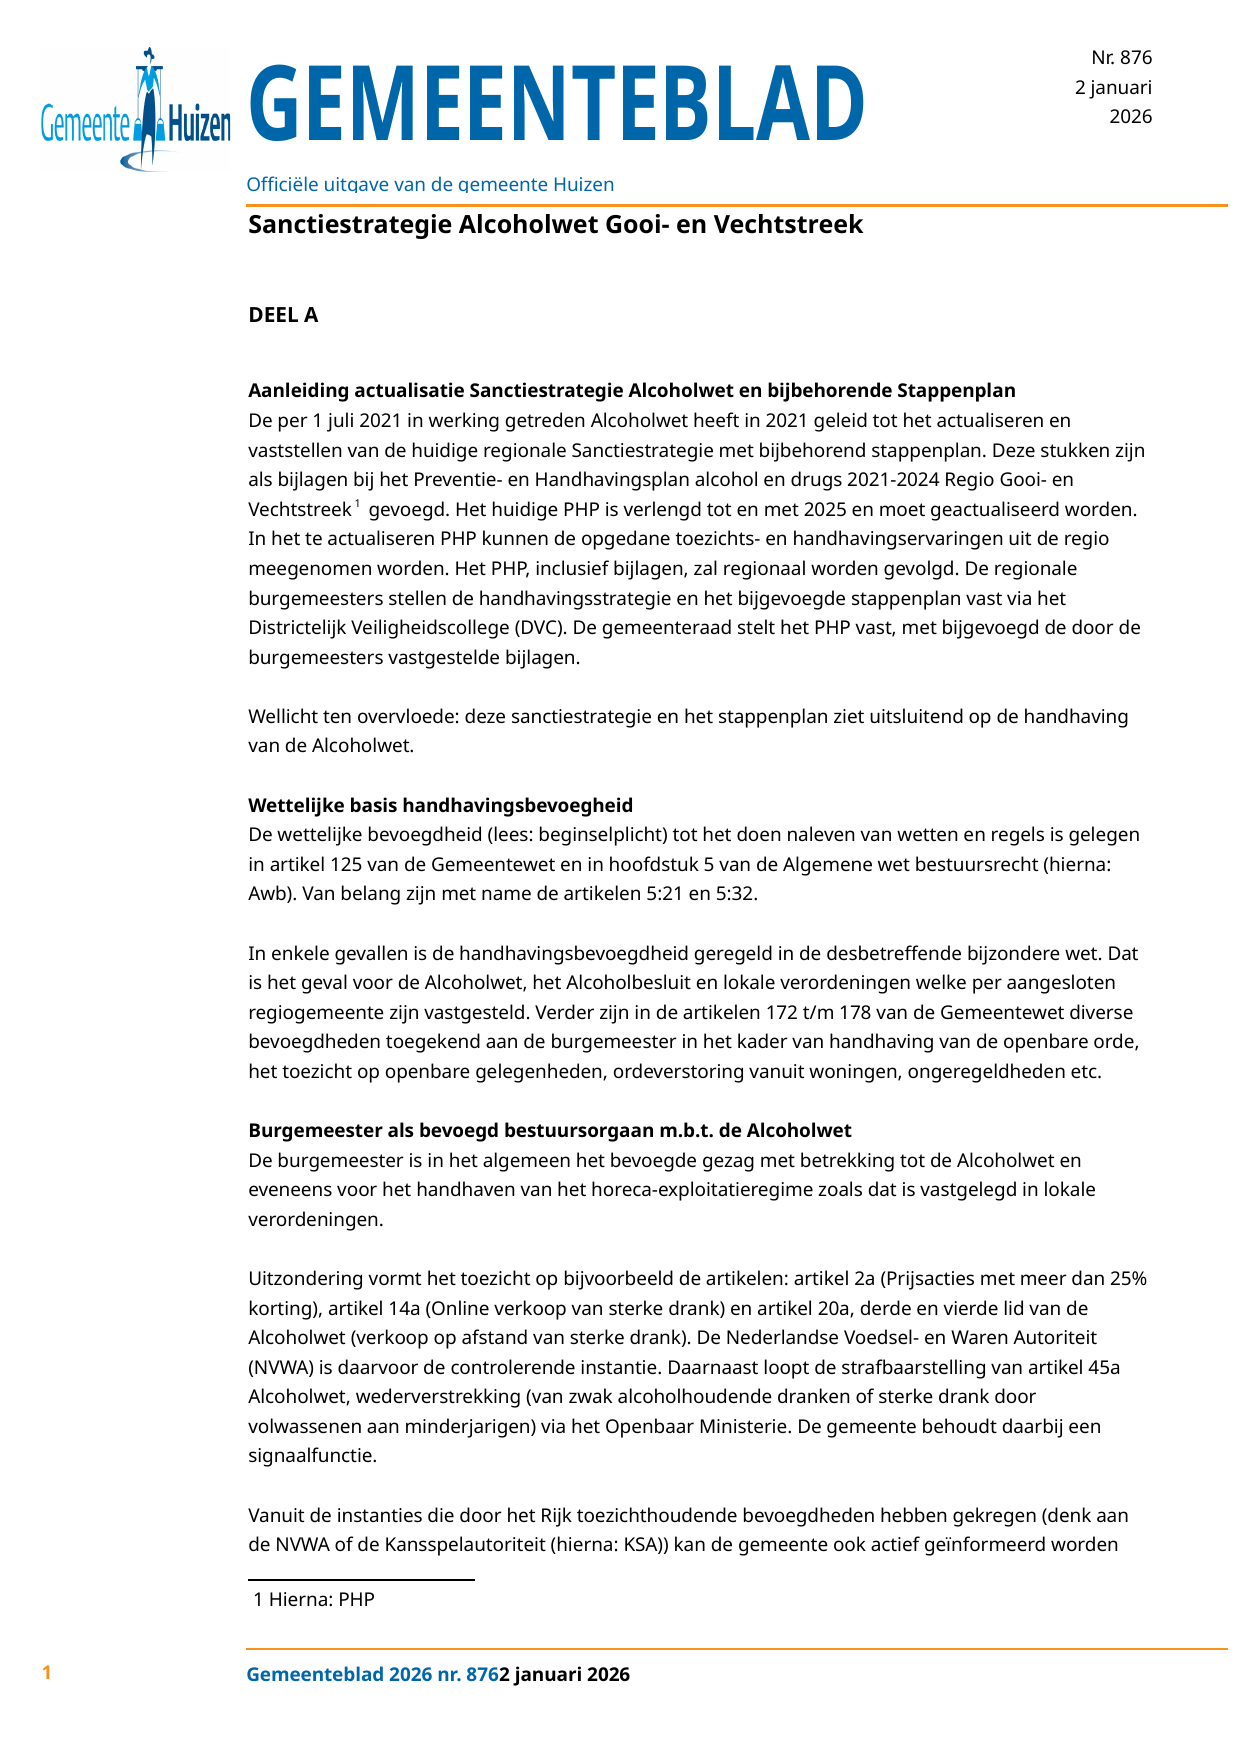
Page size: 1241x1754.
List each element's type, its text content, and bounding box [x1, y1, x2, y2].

text Uitzondering vormt het toezicht op bijvoorbeeld de artikelen: artikel 2a (Prijsacties met meer dan 25% korting), artikel 14a (Online verkoop van sterke drank) en artikel 20a, derde en vierde lid van de Alcoholwet (verkoop op afstand van sterke drank). De Nederlandse Voedsel- en Waren Autoriteit (NVWA) is daarvoor de controlerende instantie. Daarnaast loopt de strafbaarstelling van artikel 45a Alcoholwet, wederverstrekking (van zwak alcoholhoudende dranken of sterke drank door volwassenen aan minderjarigen) via het Openbaar Ministerie. De gemeente behoudt daarbij een signaalfunctie. [248, 1265, 1152, 1468]
text De wettelijke bevoegdheid (lees: beginselplicht) tot het doen naleven van wetten en regels is gelegen in artikel 125 van de Gemeentewet en in hoofdstuk 5 van de Algemene wet bestuursrecht (hierna: Awb). Van belang zijn met name de artikelen 5:21 en 5:32. [248, 821, 1152, 906]
text DEEL A [248, 300, 1152, 328]
text De per 1 juli 2021 in werking getreden Alcoholwet heeft in 2021 geleid tot het actualiseren en vaststellen van de huidige regionale Sanctiestrategie met bijbehorend stappenplan. Deze stukken zijn als bijlagen bij het Preventie- en Handhavingsplan alcohol en drugs 2021-2024 Regio Gooi- en Vechtstreek gevoegd. Het huidige PHP is verlengd tot en met 2025 en moet geactualiseerd worden. In het te actualiseren PHP kunnen de opgedane toezichts- en handhavingservaringen uit de regio meegenomen worden. Het PHP, inclusief bijlagen, zal regionaal worden gevolgd. De regionale burgemeesters stellen de handhavingsstrategie en het bijgevoegde stappenplan vast via het Districtelijk Veiligheidscollege (DVC). De gemeenteraad stelt het PHP vast, met bijgevoegd de door de burgemeesters vastgestelde bijlagen. [248, 407, 1152, 669]
text De burgemeester is in het algemeen het bevoegde gezag met betrekking tot de Alcoholwet en eveneens voor het handhaven van het horeca-exploitatieregime zoals dat is vastgelegd in lokale verordeningen. [248, 1147, 1152, 1232]
text In enkele gevallen is de handhavingsbevoegdheid geregeld in de desbetreffende bijzondere wet. Dat is het geval voor de Alcoholwet, het Alcoholbesluit en lokale verordeningen welke per aangesloten regiogemeente zijn vastgesteld. Verder zijn in de artikelen 172 t/m 178 van de Gemeentewet diverse bevoegdheden toegekend aan de burgemeester in het kader van handhaving van de openbare orde, het toezicht op openbare gelegenheden, ordeverstoring vanuit woningen, ongeregeldheden etc. [248, 940, 1152, 1084]
text Hierna: PHP [248, 1586, 1152, 1612]
text Vanuit de instanties die door het Rijk toezichthoudende bevoegdheden hebben gekregen (denk aan de NVWA of de Kansspelautoriteit (hierna: KSA)) kan de gemeente ook actief geïnformeerd worden [248, 1502, 1152, 1557]
text Aanleiding actualisatie Sanctiestrategie Alcoholwet en bijbehorende Stappenplan [248, 378, 1152, 403]
text Wellicht ten overvloede: deze sanctiestrategie en het stappenplan ziet uitsluitend op de handhaving van de Alcoholwet. [248, 703, 1152, 758]
picture [41, 47, 231, 172]
text Wettelijke basis handhavingsbevoegheid [248, 792, 1152, 817]
text Burgemeester als bevoegd bestuursorgaan m.b.t. de Alcoholwet [248, 1117, 1152, 1143]
text Sanctiestrategie Alcoholwet Gooi- en Vechtstreek [248, 207, 1152, 241]
